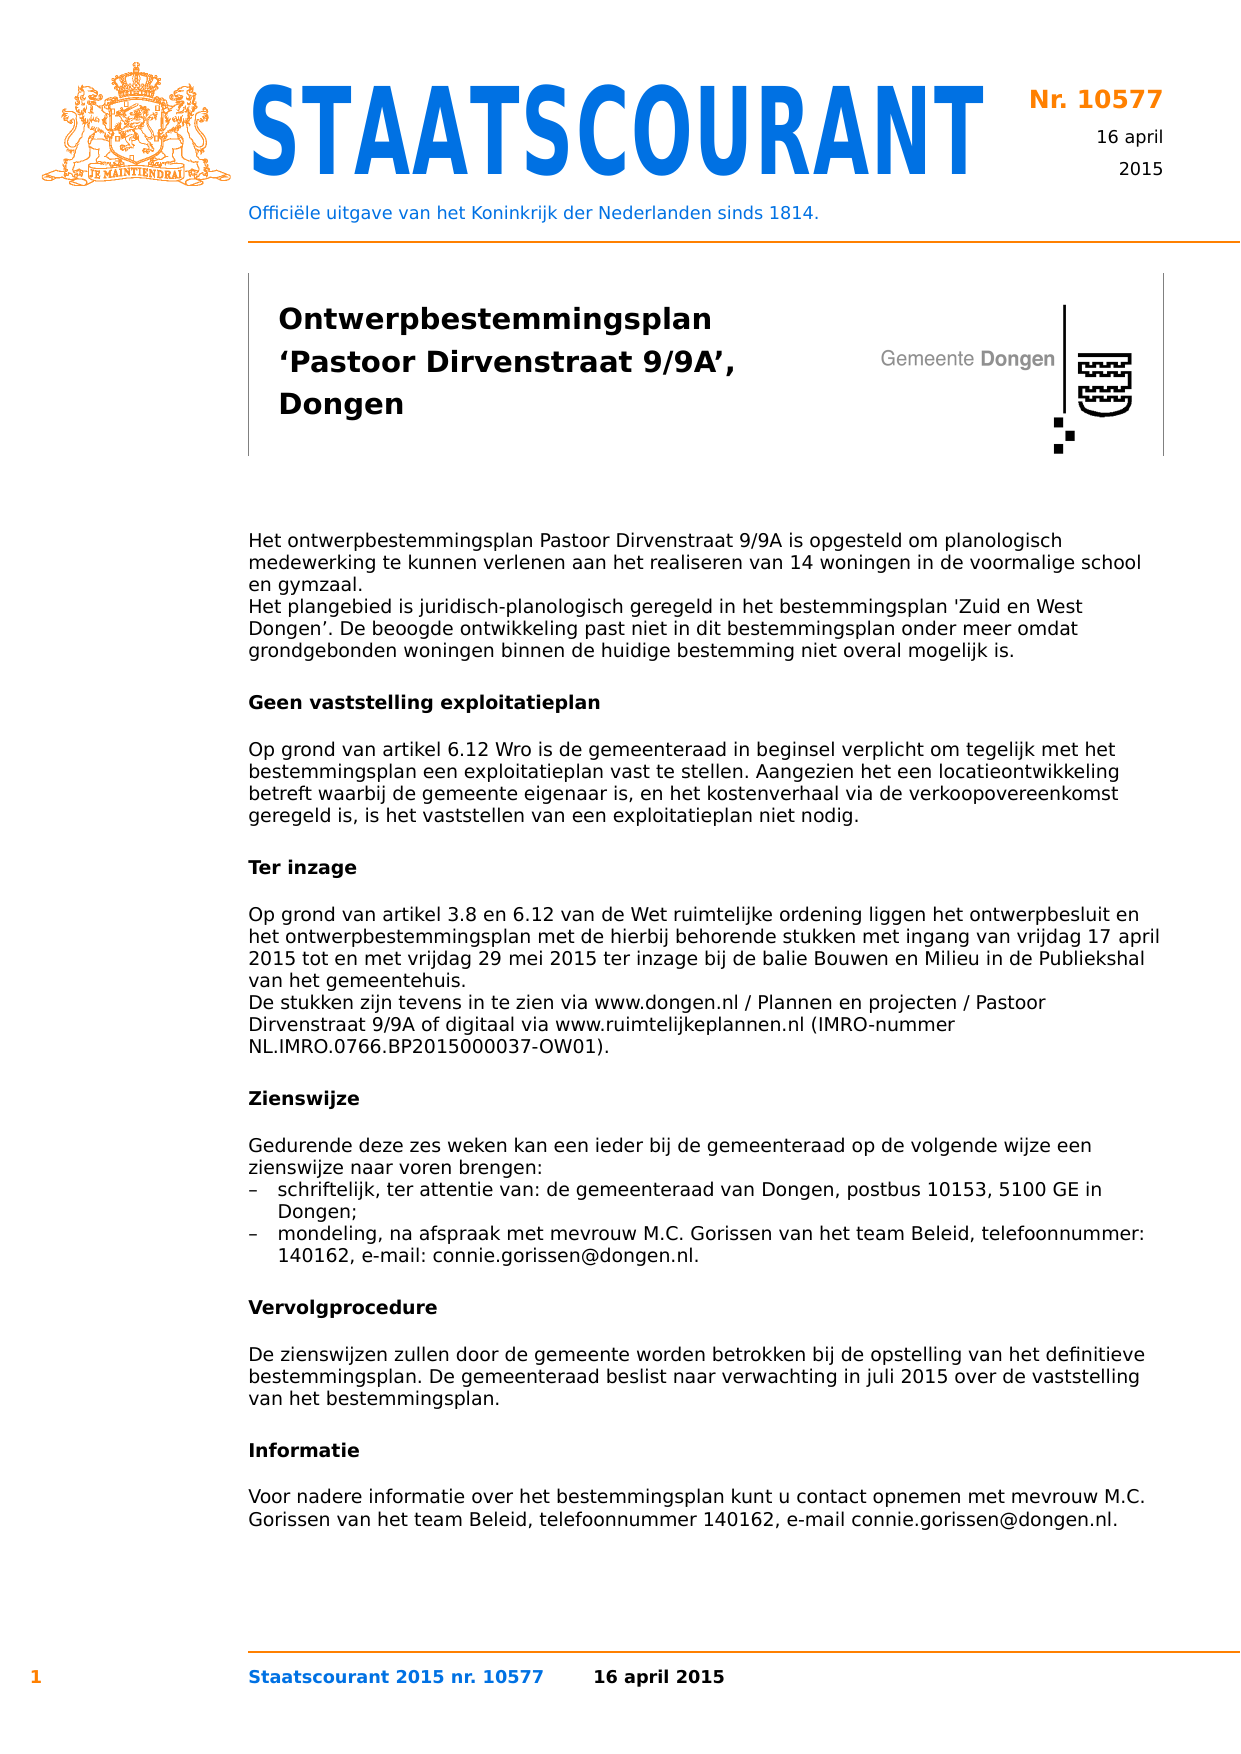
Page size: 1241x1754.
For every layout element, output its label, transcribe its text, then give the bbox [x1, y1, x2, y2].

table_header STAATSCOURANT [248, 62, 998, 203]
text Gedurende deze zes weken kan een ieder bij de gemeenteraad op de volgende wijze een zienswijze naar voren brengen: [248, 1135, 1163, 1179]
subtitle Ontwerpbestemmingsplan ‘Pastoor Dirvenstraat 9/9A’, Dongen [249, 273, 1163, 456]
text Voor nadere informatie over het bestemmingsplan kunt u contact opnemen met mevrouw M.C. Gorissen van het team Beleid, telefoonnummer 140162, e-mail connie.gorissen@dongen.nl. [248, 1486, 1163, 1530]
subtitle Informatie [248, 1439, 1163, 1461]
picture [41, 62, 231, 186]
text – mondeling, na afspraak met mevrouw M.C. Gorissen van het team Beleid, telefoonnummer: 140162, e-mail: connie.gorissen@dongen.nl. [248, 1223, 1163, 1267]
table_cell Officiële uitgave van het Koninkrijk der Nederlanden sinds 1814. [248, 203, 1240, 241]
text De stukken zijn tevens in te zien via www.dongen.nl / Plannen en projecten / Pastoor Dirvenstraat 9/9A of digitaal via www.ruimtelijkeplannen.nl (IMRO-nummer NL.IMRO.0766.BP2015000037-OW01). [248, 992, 1163, 1058]
subtitle Ter inzage [248, 857, 1163, 879]
text Op grond van artikel 6.12 Wro is de gemeenteraad in beginsel verplicht om tegelijk met het bestemmingsplan een exploitatieplan vast te stellen. Aangezien het een locatieontwikkeling betreft waarbij de gemeente eigenaar is, en het kostenverhaal via de verkoopovereenkomst geregeld is, is het vaststellen van een exploitatieplan niet nodig. [248, 739, 1163, 827]
text Het plangebied is juridisch-planologisch geregeld in het bestemmingsplan 'Zuid en West Dongen’. De beoogde ontwikkeling past niet in dit bestemmingsplan onder meer omdat grondgebonden woningen binnen de huidige bestemming niet overal mogelijk is. [248, 596, 1163, 662]
table_header [25, 62, 248, 241]
table_header Nr. 10577 [998, 62, 1240, 121]
table_cell 2015 [998, 153, 1240, 203]
text De zienswijzen zullen door de gemeente worden betrokken bij de opstelling van het definitieve bestemmingsplan. De gemeenteraad beslist naar verwachting in juli 2015 over de vaststelling van het bestemmingsplan. [248, 1343, 1163, 1409]
subtitle Geen vaststelling exploitatieplan [248, 692, 1163, 714]
table_cell 16 april [998, 121, 1240, 153]
subtitle Zienswijze [248, 1088, 1163, 1110]
text – schriftelijk, ter attentie van: de gemeenteraad van Dongen, postbus 10153, 5100 GE in Dongen; [248, 1179, 1163, 1223]
subtitle Vervolgprocedure [248, 1297, 1163, 1318]
text Op grond van artikel 3.8 en 6.12 van de Wet ruimtelijke ordening liggen het ontwerpbesluit en het ontwerpbestemmingsplan met de hierbij behorende stukken met ingang van vrijdag 17 april 2015 tot en met vrijdag 29 mei 2015 ter inzage bij de balie Bouwen en Milieu in de Publiekshal van het gemeentehuis. [248, 904, 1163, 992]
picture [838, 302, 1134, 456]
text Het ontwerpbestemmingsplan Pastoor Dirvenstraat 9/9A is opgesteld om planologisch medewerking te kunnen verlenen aan het realiseren van 14 woningen in de voormalige school en gymzaal. [248, 530, 1163, 596]
